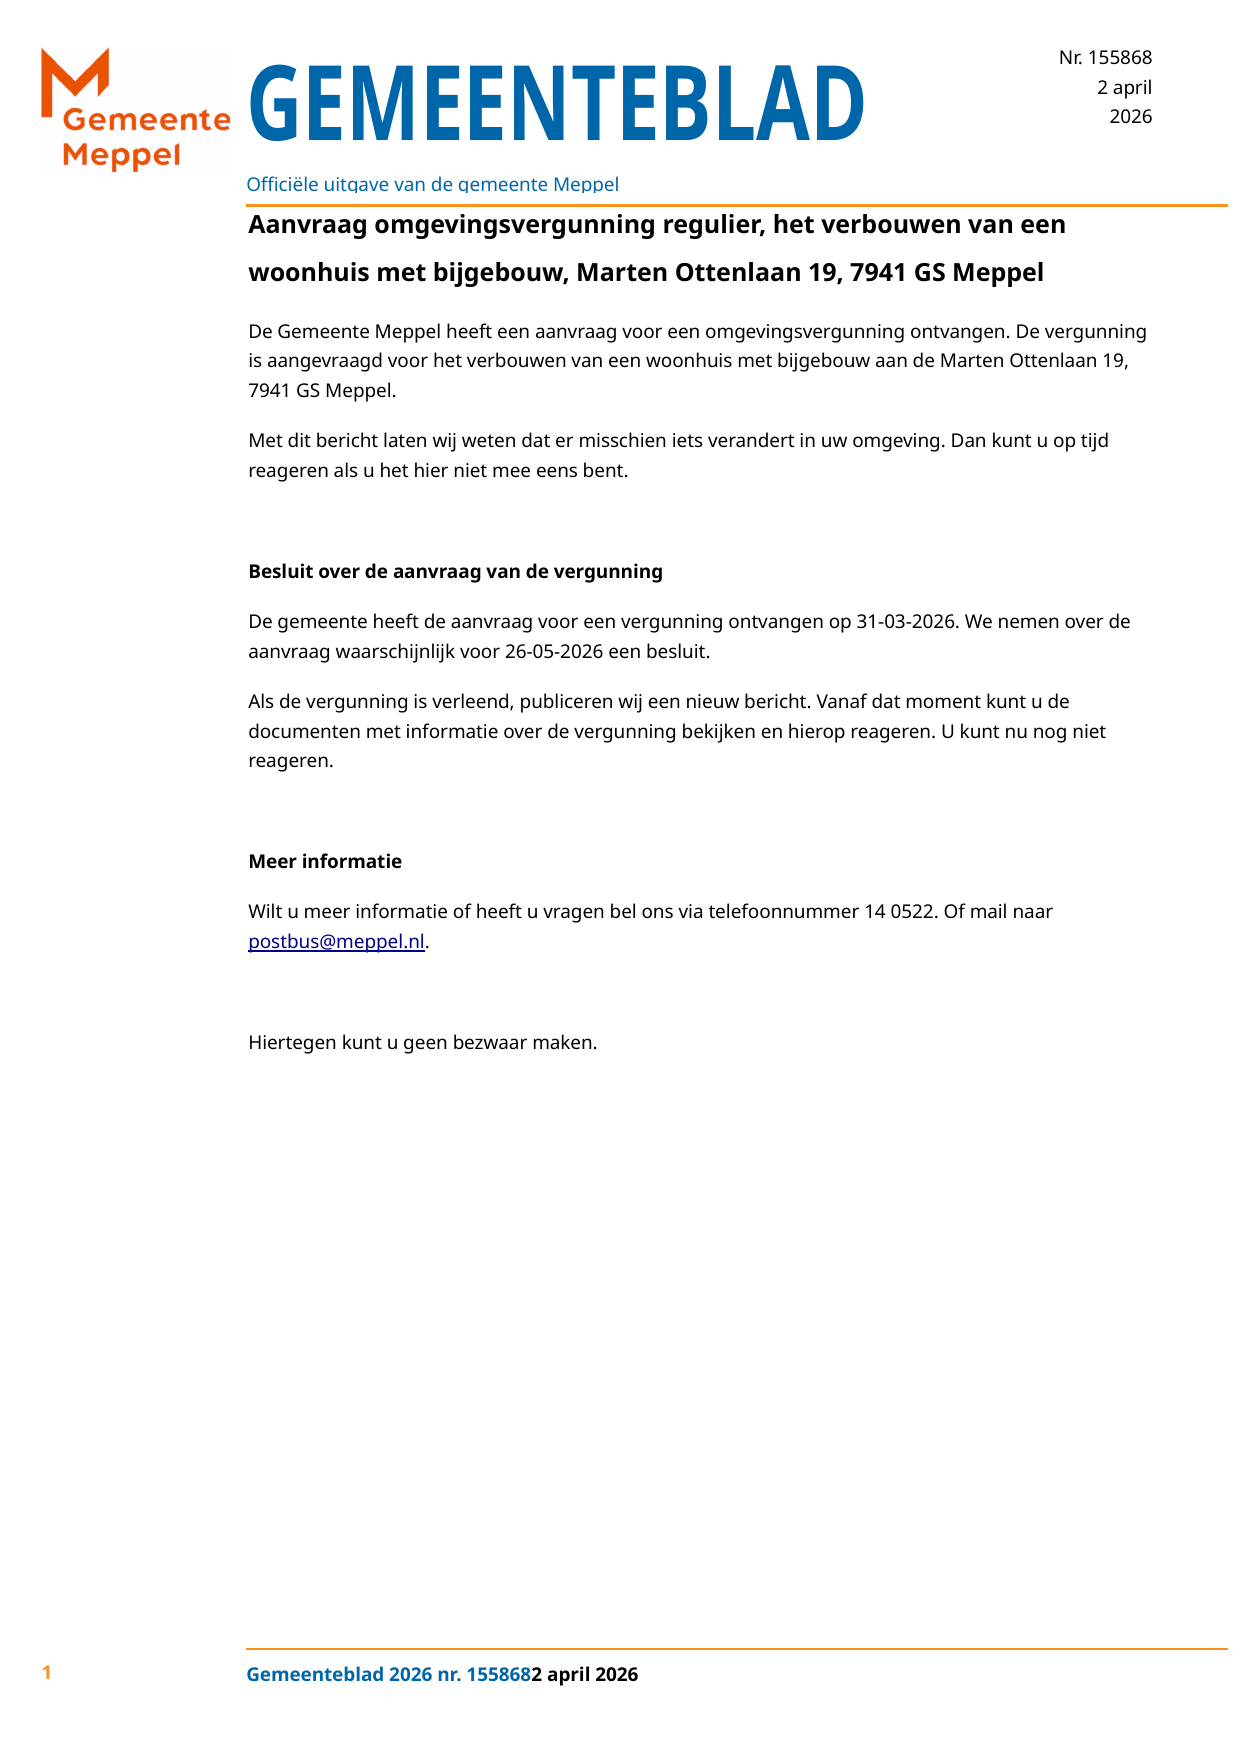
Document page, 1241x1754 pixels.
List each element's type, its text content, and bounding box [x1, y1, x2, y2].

text De Gemeente Meppel heeft een aanvraag voor een omgevingsvergunning ontvangen. De vergunning is aangevraagd voor het verbouwen van een woonhuis met bijgebouw aan de Marten Ottenlaan 19, 7941 GS Meppel. [248, 318, 1152, 403]
text Wilt u meer informatie of heeft u vragen bel ons via telefoonnummer 14 0522. Of mail naar postbus@meppel.nl. [248, 899, 1152, 954]
text Aanvraag omgevingsvergunning regulier, het verbouwen van een woonhuis met bijgebouw, Marten Ottenlaan 19, 7941 GS Meppel [248, 207, 1152, 288]
text De gemeente heeft de aanvraag voor een vergunning ontvangen op 31-03-2026. We nemen over de aanvraag waarschijnlijk voor 26-05-2026 een besluit. [248, 608, 1152, 664]
text Hiertegen kunt u geen bezwaar maken. [248, 1029, 1152, 1055]
text Besluit over de aanvraag van de vergunning [248, 558, 1152, 584]
text Met dit bericht laten wij weten dat er misschien iets verandert in uw omgeving. Dan kunt u op tijd reageren als u het hier niet mee eens bent. [248, 427, 1152, 483]
text Als de vergunning is verleend, publiceren wij een nieuw bericht. Vanaf dat moment kunt u de documenten met informatie over de vergunning bekijken en hierop reageren. U kunt nu nog niet reageren. [248, 688, 1152, 773]
picture [41, 47, 231, 172]
text Meer informatie [248, 848, 1152, 874]
